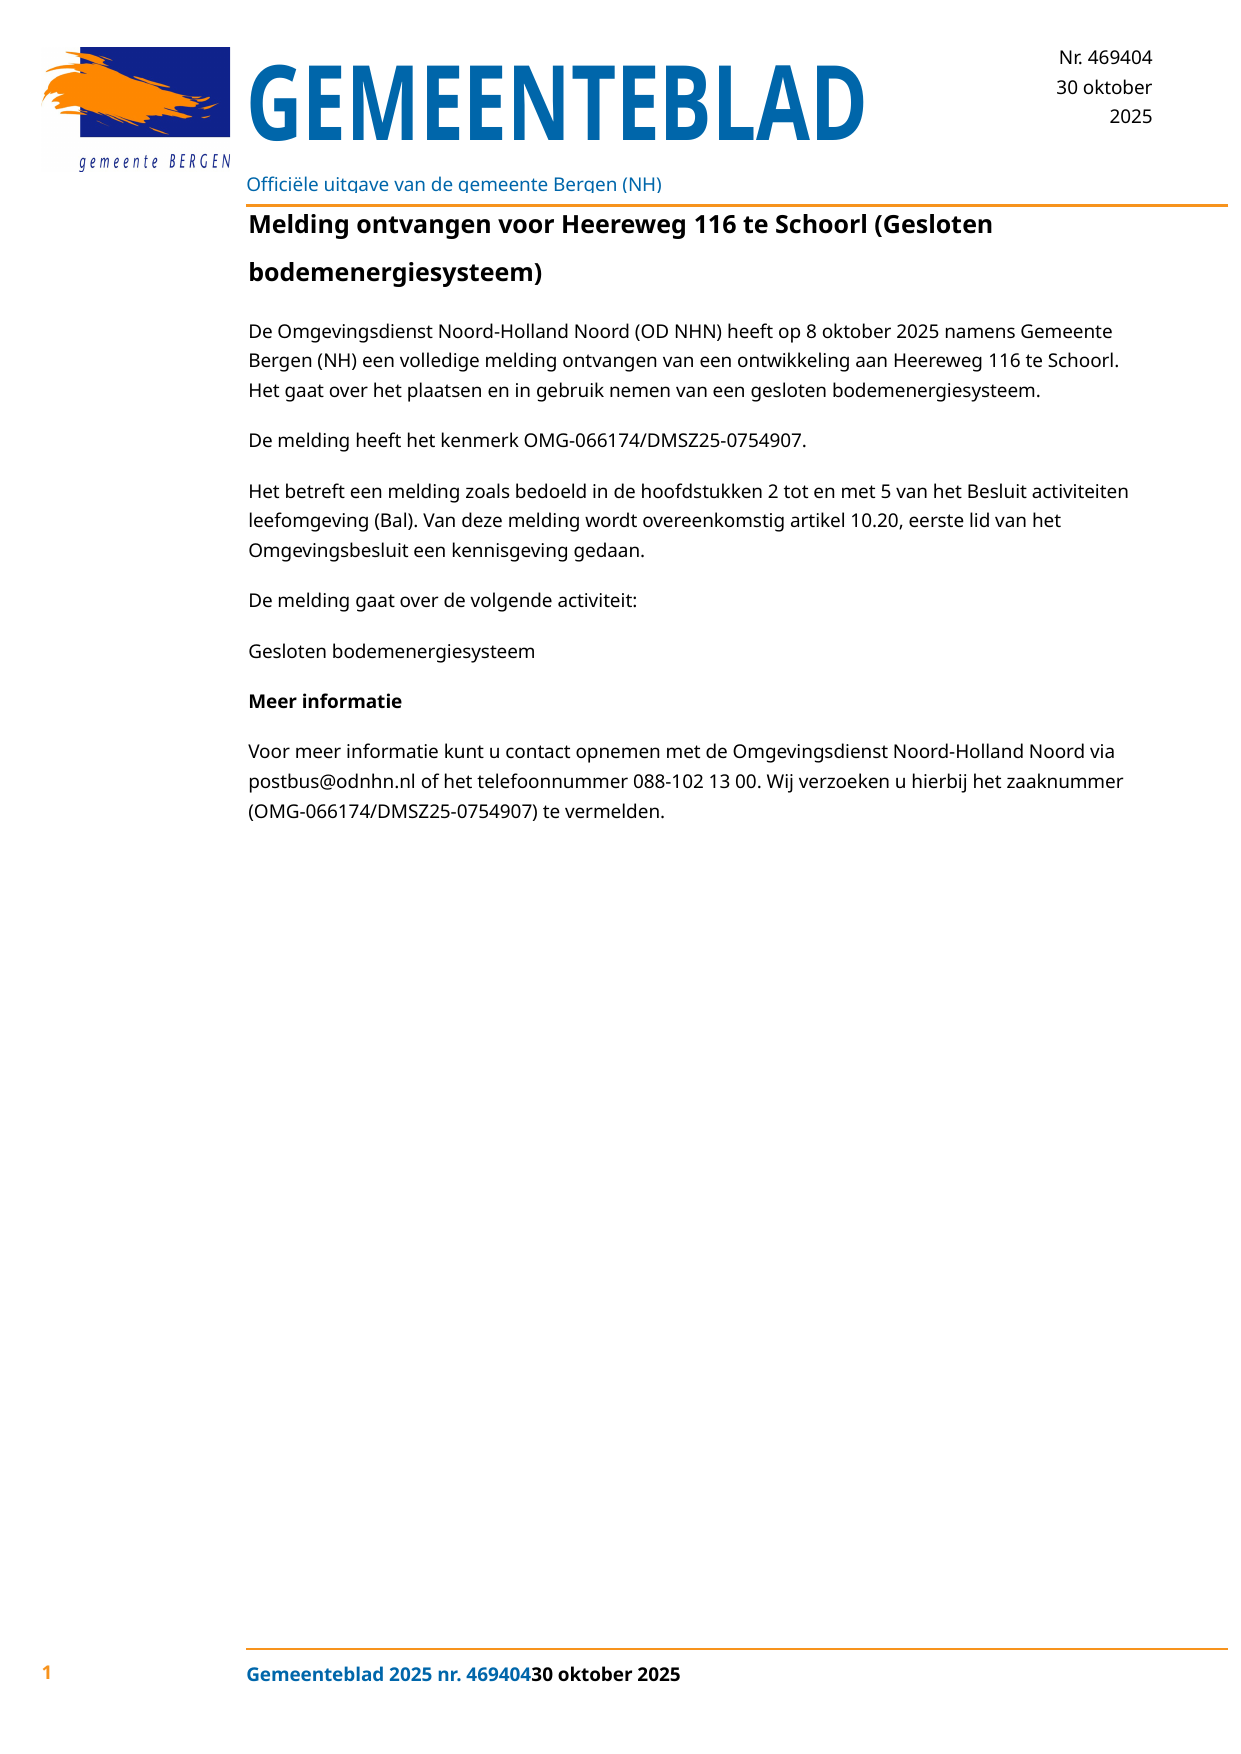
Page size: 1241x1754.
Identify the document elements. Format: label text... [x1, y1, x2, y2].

text De melding gaat over de volgende activiteit: [248, 587, 1152, 613]
text Meer informatie [248, 688, 1152, 714]
picture [41, 47, 231, 172]
text Voor meer informatie kunt u contact opnemen met de Omgevingsdienst Noord-Holland Noord via postbus@odnhn.nl of het telefoonnummer 088-102 13 00. Wij verzoeken u hierbij het zaaknummer (OMG-066174/DMSZ25-0754907) te vermelden. [248, 739, 1152, 824]
text Het betreft een melding zoals bedoeld in de hoofdstukken 2 tot en met 5 van het Besluit activiteiten leefomgeving (Bal). Van deze melding wordt overeenkomstig artikel 10.20, eerste lid van het Omgevingsbesluit een kennisgeving gedaan. [248, 478, 1152, 563]
text Melding ontvangen voor Heereweg 116 te Schoorl (Gesloten bodemenergiesysteem) [248, 207, 1152, 288]
text Gesloten bodemenergiesysteem [248, 638, 1152, 664]
text De Omgevingsdienst Noord-Holland Noord (OD NHN) heeft op 8 oktober 2025 namens Gemeente Bergen (NH) een volledige melding ontvangen van een ontwikkeling aan Heereweg 116 te Schoorl. Het gaat over het plaatsen en in gebruik nemen van een gesloten bodemenergiesysteem. [248, 318, 1152, 403]
text De melding heeft het kenmerk OMG-066174/DMSZ25-0754907. [248, 427, 1152, 453]
